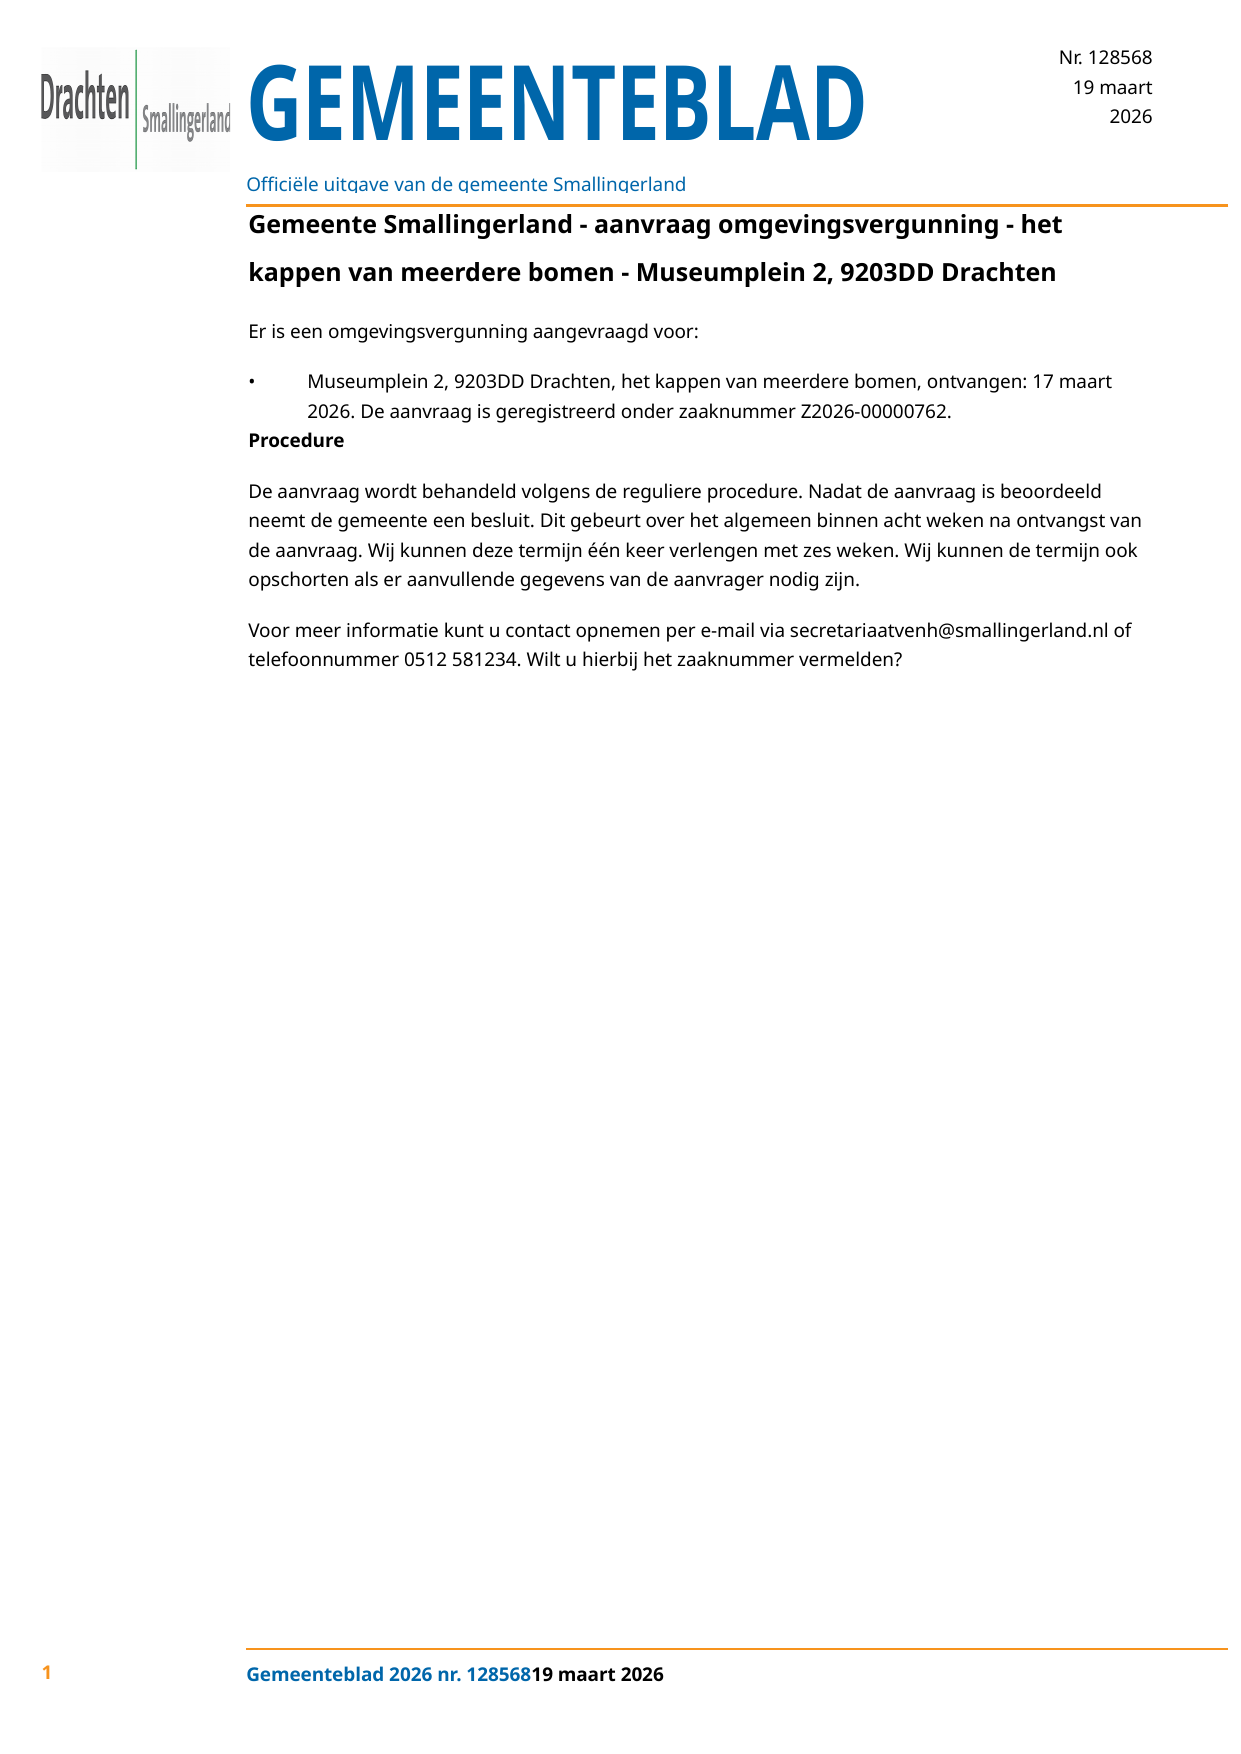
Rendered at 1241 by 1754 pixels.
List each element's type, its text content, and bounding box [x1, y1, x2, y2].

picture [41, 47, 231, 172]
text De aanvraag wordt behandeld volgens de reguliere procedure. Nadat de aanvraag is beoordeeld neemt de gemeente een besluit. Dit gebeurt over het algemeen binnen acht weken na ontvangst van de aanvraag. Wij kunnen deze termijn één keer verlengen met zes weken. Wij kunnen de termijn ook opschorten als er aanvullende gegevens van de aanvrager nodig zijn. [248, 478, 1152, 592]
text Voor meer informatie kunt u contact opnemen per e-mail via secretariaatvenh@smallingerland.nl of telefoonnummer 0512 581234. Wilt u hierbij het zaaknummer vermelden? [248, 617, 1152, 672]
text Er is een omgevingsvergunning aangevraagd voor: [248, 318, 1152, 344]
text Procedure [248, 427, 1152, 453]
list Museumplein 2, 9203DD Drachten, het kappen van meerdere bomen, ontvangen: 17 maart 2026. De aanvraag is geregistreerd onder zaaknummer Z2026-00000762. [248, 368, 1152, 424]
text Gemeente Smallingerland - aanvraag omgevingsvergunning - het kappen van meerdere bomen - Museumplein 2, 9203DD Drachten [248, 207, 1152, 288]
